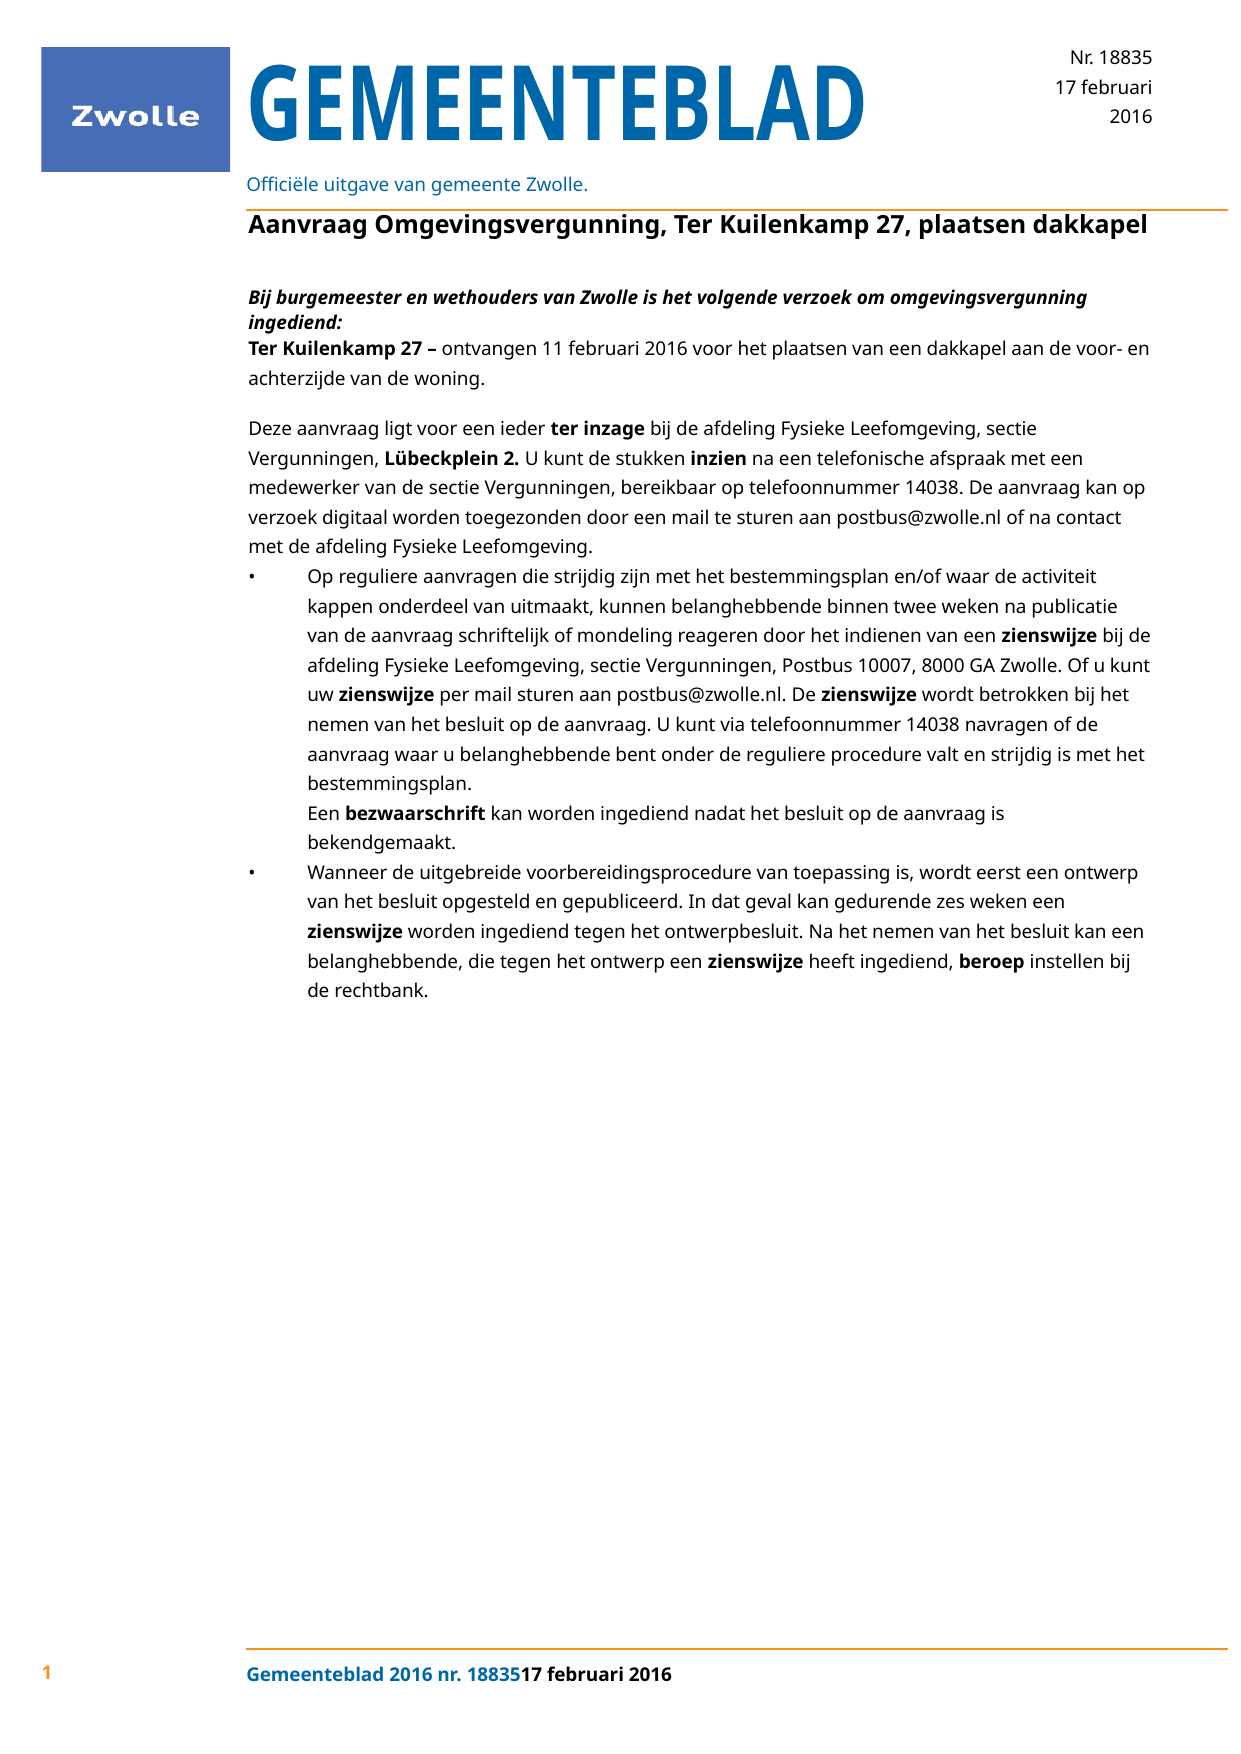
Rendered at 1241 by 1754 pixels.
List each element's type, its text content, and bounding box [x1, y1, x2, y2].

list Een bezwaarschrift kan worden ingediend nadat het besluit op de aanvraag is bekendgemaakt. [248, 800, 1152, 855]
picture [41, 47, 231, 172]
text Ter Kuilenkamp 27 – ontvangen 11 februari 2016 voor het plaatsen van een dakkapel aan de voor- en achterzijde van de woning. [248, 335, 1152, 391]
text Bij burgemeester en wethouders van Zwolle is het volgende verzoek om omgevingsvergunning ingediend: [248, 284, 1152, 335]
list Op reguliere aanvragen die strijdig zijn met het bestemmingsplan en/of waar de activiteit kappen onderdeel van uitmaakt, kunnen belanghebbende binnen twee weken na publicatie van de aanvraag schriftelijk of mondeling reageren door het indienen van een zienswijze bij de afdeling Fysieke Leefomgeving, sectie Vergunningen, Postbus 10007, 8000 GA Zwolle. Of u kunt uw zienswijze per mail sturen aan postbus@zwolle.nl. De zienswijze wordt betrokken bij het nemen van het besluit op de aanvraag. U kunt via telefoonnummer 14038 navragen of de aanvraag waar u belanghebbende bent onder de reguliere procedure valt en strijdig is met het bestemmingsplan. [248, 563, 1152, 796]
text Aanvraag Omgevingsvergunning, Ter Kuilenkamp 27, plaatsen dakkapel [248, 211, 1152, 241]
text Deze aanvraag ligt voor een ieder ter inzage bij de afdeling Fysieke Leefomgeving, sectie Vergunningen, Lübeckplein 2. U kunt de stukken inzien na een telefonische afspraak met een medewerker van de sectie Vergunningen, bereikbaar op telefoonnummer 14038. De aanvraag kan op verzoek digitaal worden toegezonden door een mail te sturen aan postbus@zwolle.nl of na contact met de afdeling Fysieke Leefomgeving. [248, 415, 1152, 559]
list Wanneer de uitgebreide voorbereidingsprocedure van toepassing is, wordt eerst een ontwerp van het besluit opgesteld en gepubliceerd. In dat geval kan gedurende zes weken een zienswijze worden ingediend tegen het ontwerpbesluit. Na het nemen van het besluit kan een belanghebbende, die tegen het ontwerp een zienswijze heeft ingediend, beroep instellen bij de rechtbank. [248, 859, 1152, 1003]
